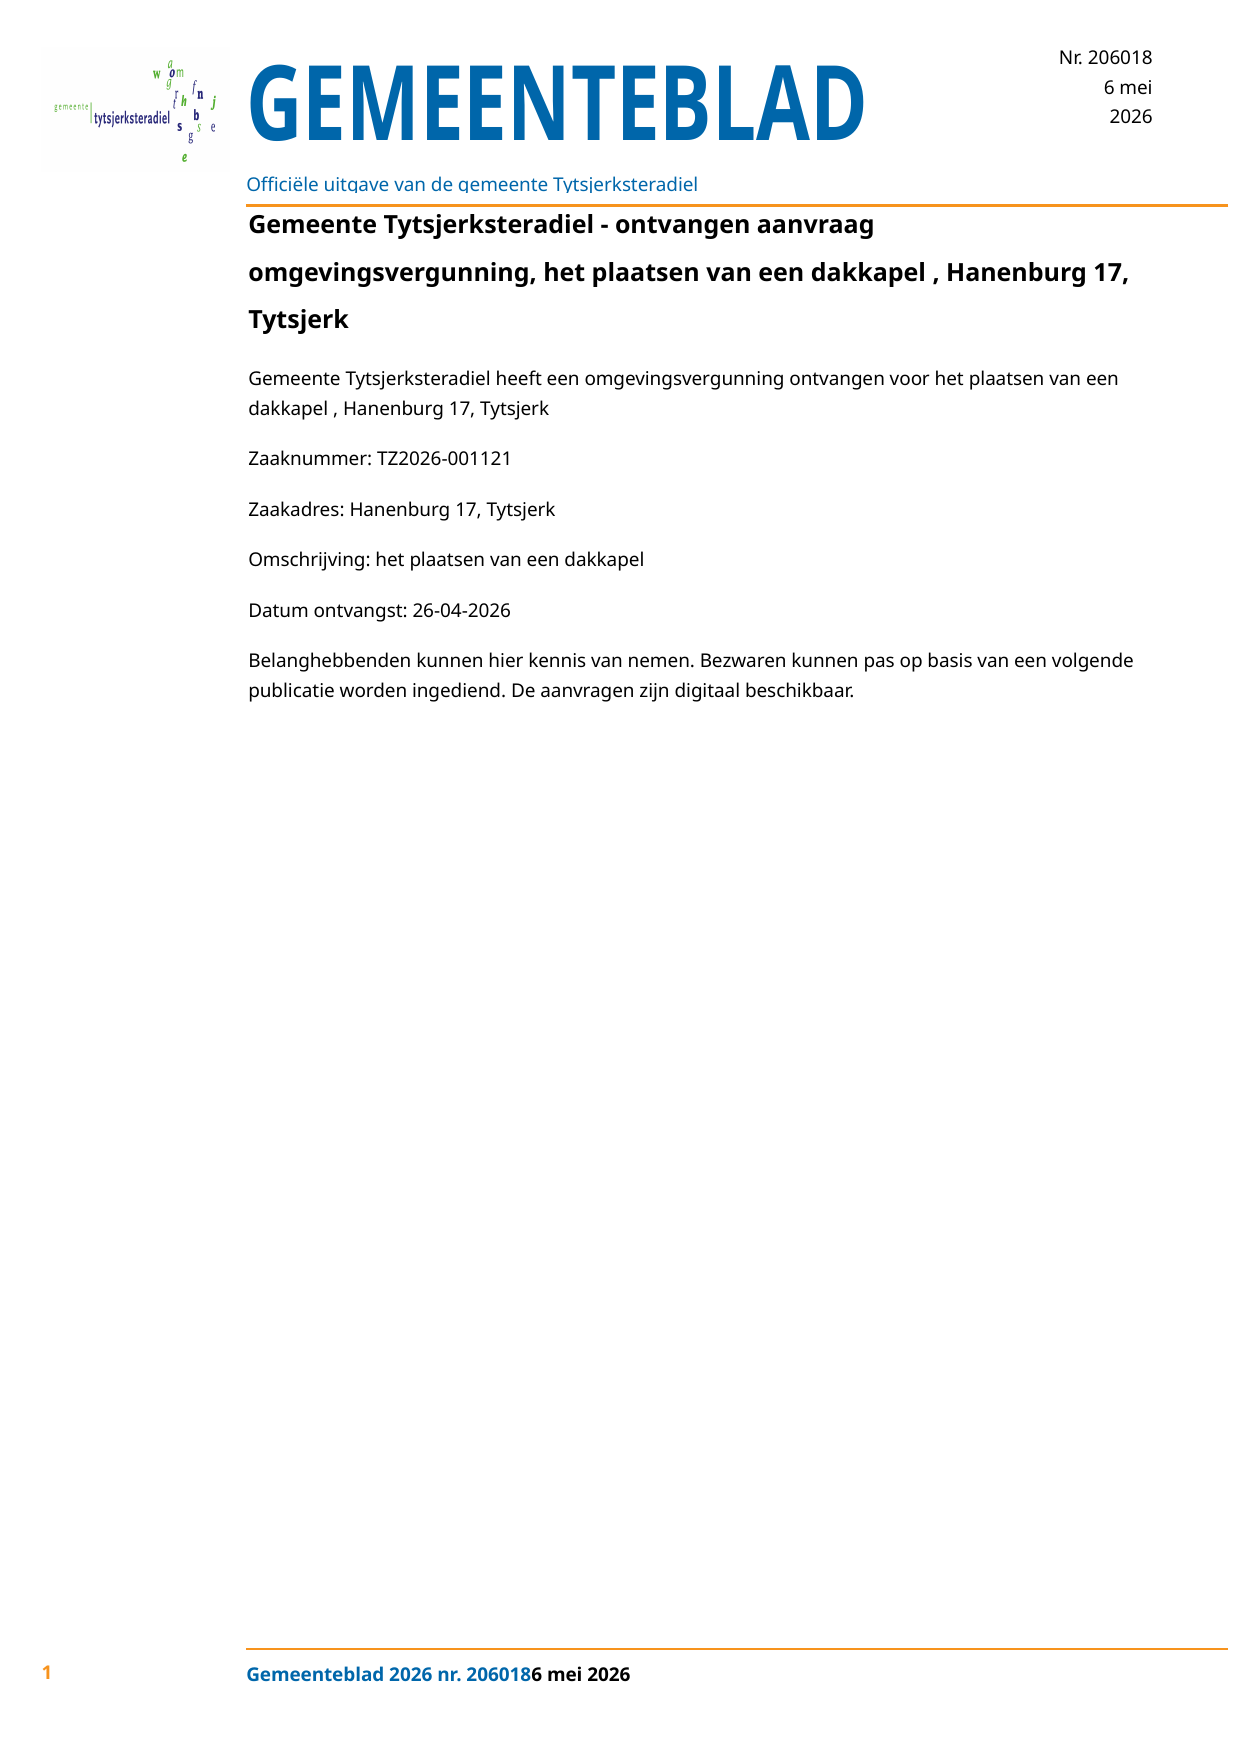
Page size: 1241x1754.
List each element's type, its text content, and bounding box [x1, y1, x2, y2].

text Datum ontvangst: 26-04-2026 [248, 597, 1152, 622]
text Gemeente Tytsjerksteradiel - ontvangen aanvraag omgevingsvergunning, het plaatsen van een dakkapel , Hanenburg 17, Tytsjerk [248, 207, 1152, 336]
text Gemeente Tytsjerksteradiel heeft een omgevingsvergunning ontvangen voor het plaatsen van een dakkapel , Hanenburg 17, Tytsjerk [248, 366, 1152, 421]
picture [41, 47, 231, 172]
text Omschrijving: het plaatsen van een dakkapel [248, 546, 1152, 572]
text Zaaknummer: TZ2026-001121 [248, 446, 1152, 471]
text Zaakadres: Hanenburg 17, Tytsjerk [248, 496, 1152, 522]
text Belanghebbenden kunnen hier kennis van nemen. Bezwaren kunnen pas op basis van een volgende publicatie worden ingediend. De aanvragen zijn digitaal beschikbaar. [248, 647, 1152, 702]
